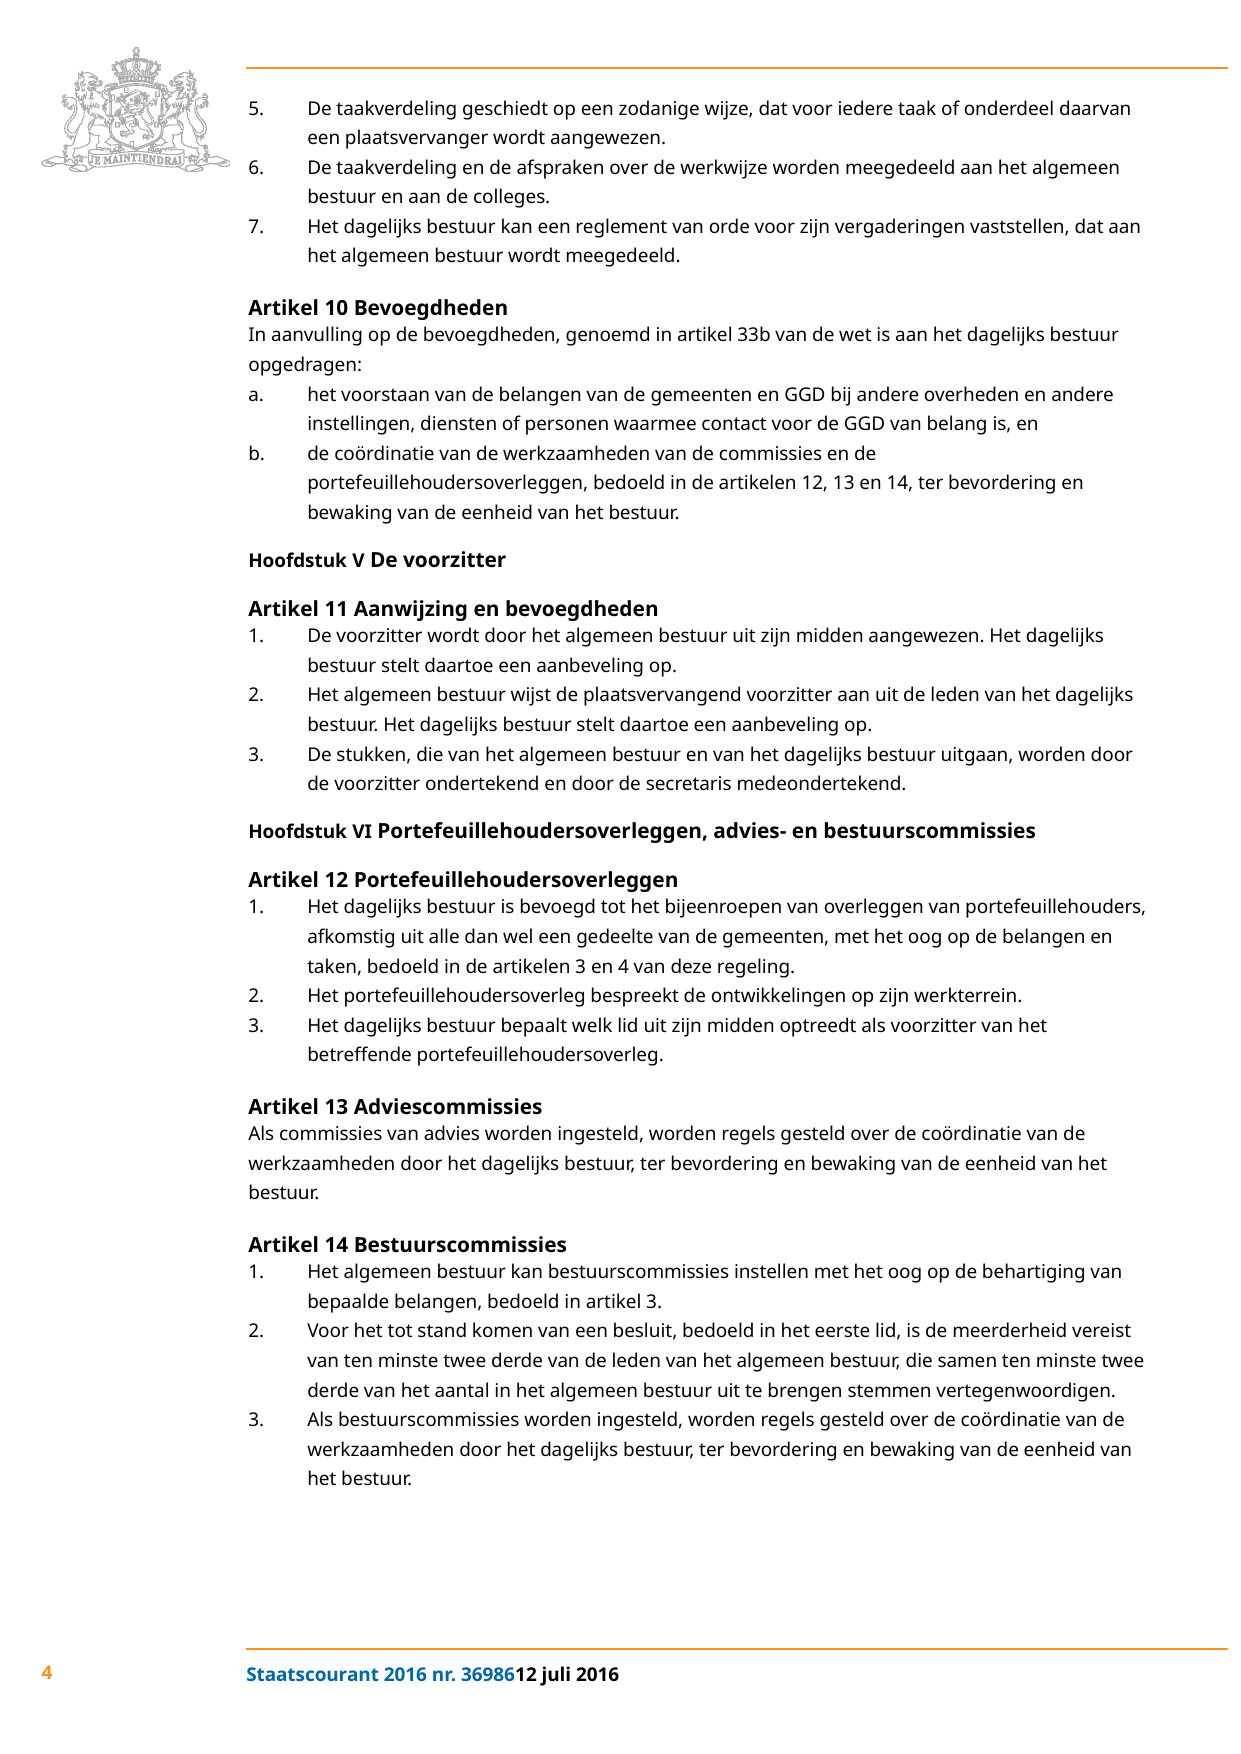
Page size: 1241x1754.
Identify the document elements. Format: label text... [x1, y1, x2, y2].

list De voorzitter wordt door het algemeen bestuur uit zijn midden aangewezen. Het dagelijks bestuur stelt daartoe een aanbeveling op. [248, 622, 1152, 678]
text Hoofdstuk VI Portefeuillehoudersoverleggen, advies- en bestuurscommissies [248, 816, 1152, 844]
text In aanvulling op de bevoegdheden, genoemd in artikel 33b van de wet is aan het dagelijks bestuur opgedragen: [248, 322, 1152, 377]
list Voor het tot stand komen van een besluit, bedoeld in het eerste lid, is de meerderheid vereist van ten minste twee derde van de leden van het algemeen bestuur, die samen ten minste twee derde van het aantal in het algemeen bestuur uit te brengen stemmen vertegenwoordigen. [248, 1318, 1152, 1402]
list Het algemeen bestuur wijst de plaatsvervangend voorzitter aan uit de leden van het dagelijks bestuur. Het dagelijks bestuur stelt daartoe een aanbeveling op. [248, 682, 1152, 737]
list De taakverdeling geschiedt op een zodanige wijze, dat voor iedere taak of onderdeel daarvan een plaatsvervanger wordt aangewezen. [248, 95, 1152, 150]
text Artikel 14 Bestuurscommissies [248, 1230, 1152, 1258]
list Het dagelijks bestuur is bevoegd tot het bijeenroepen van overleggen van portefeuillehouders, afkomstig uit alle dan wel een gedeelte van de gemeenten, met het oog op de belangen en taken, bedoeld in de artikelen 3 en 4 van deze regeling. [248, 894, 1152, 978]
list Het dagelijks bestuur kan een reglement van orde voor zijn vergaderingen vaststellen, dat aan het algemeen bestuur wordt meegedeeld. [248, 213, 1152, 268]
list De taakverdeling en de afspraken over de werkwijze worden meegedeeld aan het algemeen bestuur en aan de colleges. [248, 154, 1152, 209]
list de coördinatie van de werkzaamheden van de commissies en de portefeuillehoudersoverleggen, bedoeld in de artikelen 12, 13 en 14, ter bevordering en bewaking van de eenheid van het bestuur. [248, 440, 1152, 525]
text Hoofdstuk V De voorzitter [248, 545, 1152, 573]
list De stukken, die van het algemeen bestuur en van het dagelijks bestuur uitgaan, worden door de voorzitter ondertekend en door de secretaris medeondertekend. [248, 741, 1152, 796]
text Als commissies van advies worden ingesteld, worden regels gesteld over de coördinatie van de werkzaamheden door het dagelijks bestuur, ter bevordering en bewaking van de eenheid van het bestuur. [248, 1120, 1152, 1205]
list Het dagelijks bestuur bepaalt welk lid uit zijn midden optreedt als voorzitter van het betreffende portefeuillehoudersoverleg. [248, 1012, 1152, 1067]
list Als bestuurscommissies worden ingesteld, worden regels gesteld over de coördinatie van de werkzaamheden door het dagelijks bestuur, ter bevordering en bewaking van de eenheid van het bestuur. [248, 1406, 1152, 1491]
text Artikel 10 Bevoegdheden [248, 293, 1152, 322]
list het voorstaan van de belangen van de gemeenten en GGD bij andere overheden en andere instellingen, diensten of personen waarmee contact voor de GGD van belang is, en [248, 381, 1152, 436]
text Artikel 12 Portefeuillehoudersoverleggen [248, 865, 1152, 894]
text Artikel 13 Adviescommissies [248, 1092, 1152, 1120]
list Het algemeen bestuur kan bestuurscommissies instellen met het oog op de behartiging van bepaalde belangen, bedoeld in artikel 3. [248, 1258, 1152, 1314]
picture [41, 47, 231, 172]
list Het portefeuillehoudersoverleg bespreekt de ontwikkelingen op zijn werkterrein. [248, 982, 1152, 1008]
text Artikel 11 Aanwijzing en bevoegdheden [248, 594, 1152, 622]
